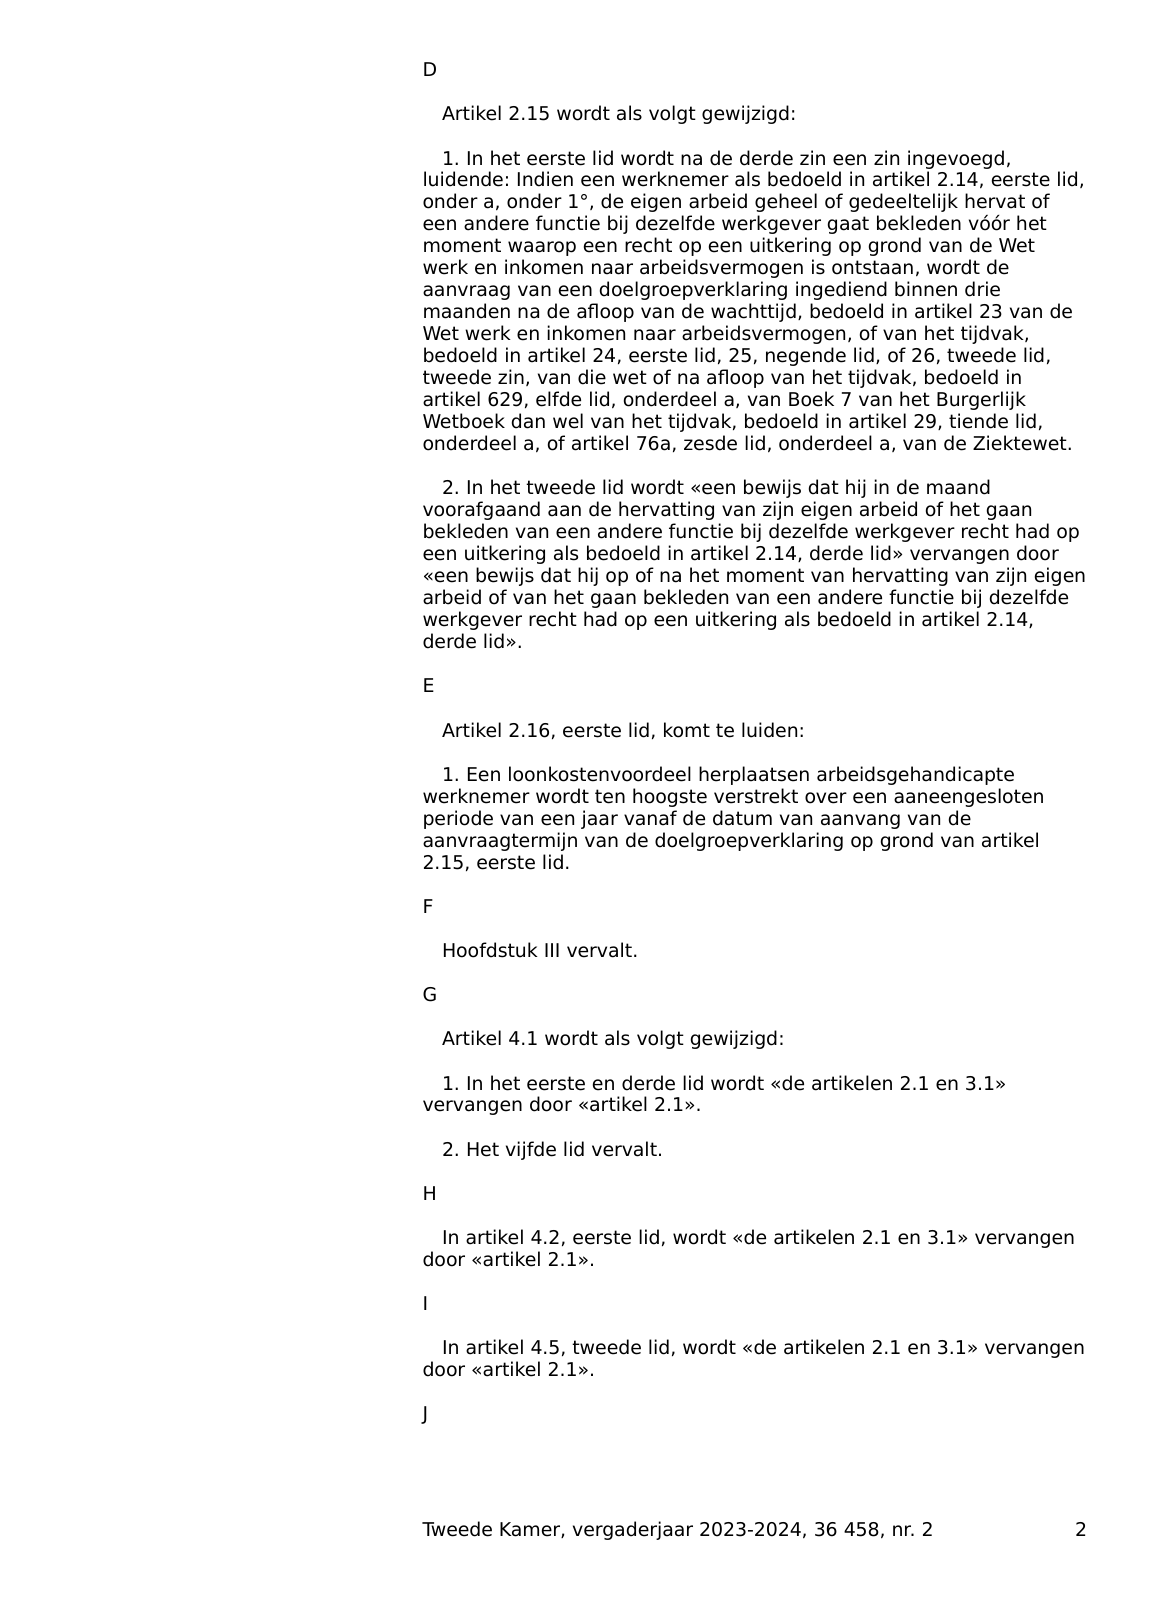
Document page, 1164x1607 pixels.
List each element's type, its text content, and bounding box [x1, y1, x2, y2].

text 2. In het tweede lid wordt «een bewijs dat hij in de maand voorafgaand aan de hervatting van zijn eigen arbeid of het gaan bekleden van een andere functie bij dezelfde werkgever recht had op een uitkering als bedoeld in artikel 2.14, derde lid» vervangen door «een bewijs dat hij op of na het moment van hervatting van zijn eigen arbeid of van het gaan bekleden van een andere functie bij dezelfde werkgever recht had op een uitkering als bedoeld in artikel 2.14, derde lid». [422, 477, 1087, 653]
text 1. Een loonkostenvoordeel herplaatsen arbeidsgehandicapte werknemer wordt ten hoogste verstrekt over een aaneengesloten periode van een jaar vanaf de datum van aanvang van de aanvraagtermijn van de doelgroepverklaring op grond van artikel 2.15, eerste lid. [422, 764, 1087, 873]
text G [422, 984, 1087, 1006]
text F [422, 896, 1087, 918]
text Hoofdstuk III vervalt. [422, 940, 1087, 962]
text 1. In het eerste en derde lid wordt «de artikelen 2.1 en 3.1» vervangen door «artikel 2.1». [422, 1072, 1087, 1116]
text J [422, 1403, 1087, 1425]
text 2. Het vijfde lid vervalt. [422, 1138, 1087, 1161]
text In artikel 4.5, tweede lid, wordt «de artikelen 2.1 en 3.1» vervangen door «artikel 2.1». [422, 1337, 1087, 1381]
text 1. In het eerste lid wordt na de derde zin een zin ingevoegd, luidende: Indien een werknemer als bedoeld in artikel 2.14, eerste lid, onder a, onder 1°, de eigen arbeid geheel of gedeeltelijk hervat of een andere functie bij dezelfde werkgever gaat bekleden vóór het moment waarop een recht op een uitkering op grond van de Wet werk en inkomen naar arbeidsvermogen is ontstaan, wordt de aanvraag van een doelgroepverklaring ingediend binnen drie maanden na de afloop van de wachttijd, bedoeld in artikel 23 van de Wet werk en inkomen naar arbeidsvermogen, of van het tijdvak, bedoeld in artikel 24, eerste lid, 25, negende lid, of 26, tweede lid, tweede zin, van die wet of na afloop van het tijdvak, bedoeld in artikel 629, elfde lid, onderdeel a, van Boek 7 van het Burgerlijk Wetboek dan wel van het tijdvak, bedoeld in artikel 29, tiende lid, onderdeel a, of artikel 76a, zesde lid, onderdeel a, van de Ziektewet. [422, 147, 1087, 455]
text E [422, 675, 1087, 697]
text Artikel 4.1 wordt als volgt gewijzigd: [422, 1028, 1087, 1050]
text Artikel 2.16, eerste lid, komt te luiden: [422, 719, 1087, 741]
text H [422, 1183, 1087, 1205]
text Artikel 2.15 wordt als volgt gewijzigd: [422, 103, 1087, 125]
text I [422, 1293, 1087, 1315]
text D [422, 59, 1087, 81]
text In artikel 4.2, eerste lid, wordt «de artikelen 2.1 en 3.1» vervangen door «artikel 2.1». [422, 1227, 1087, 1271]
